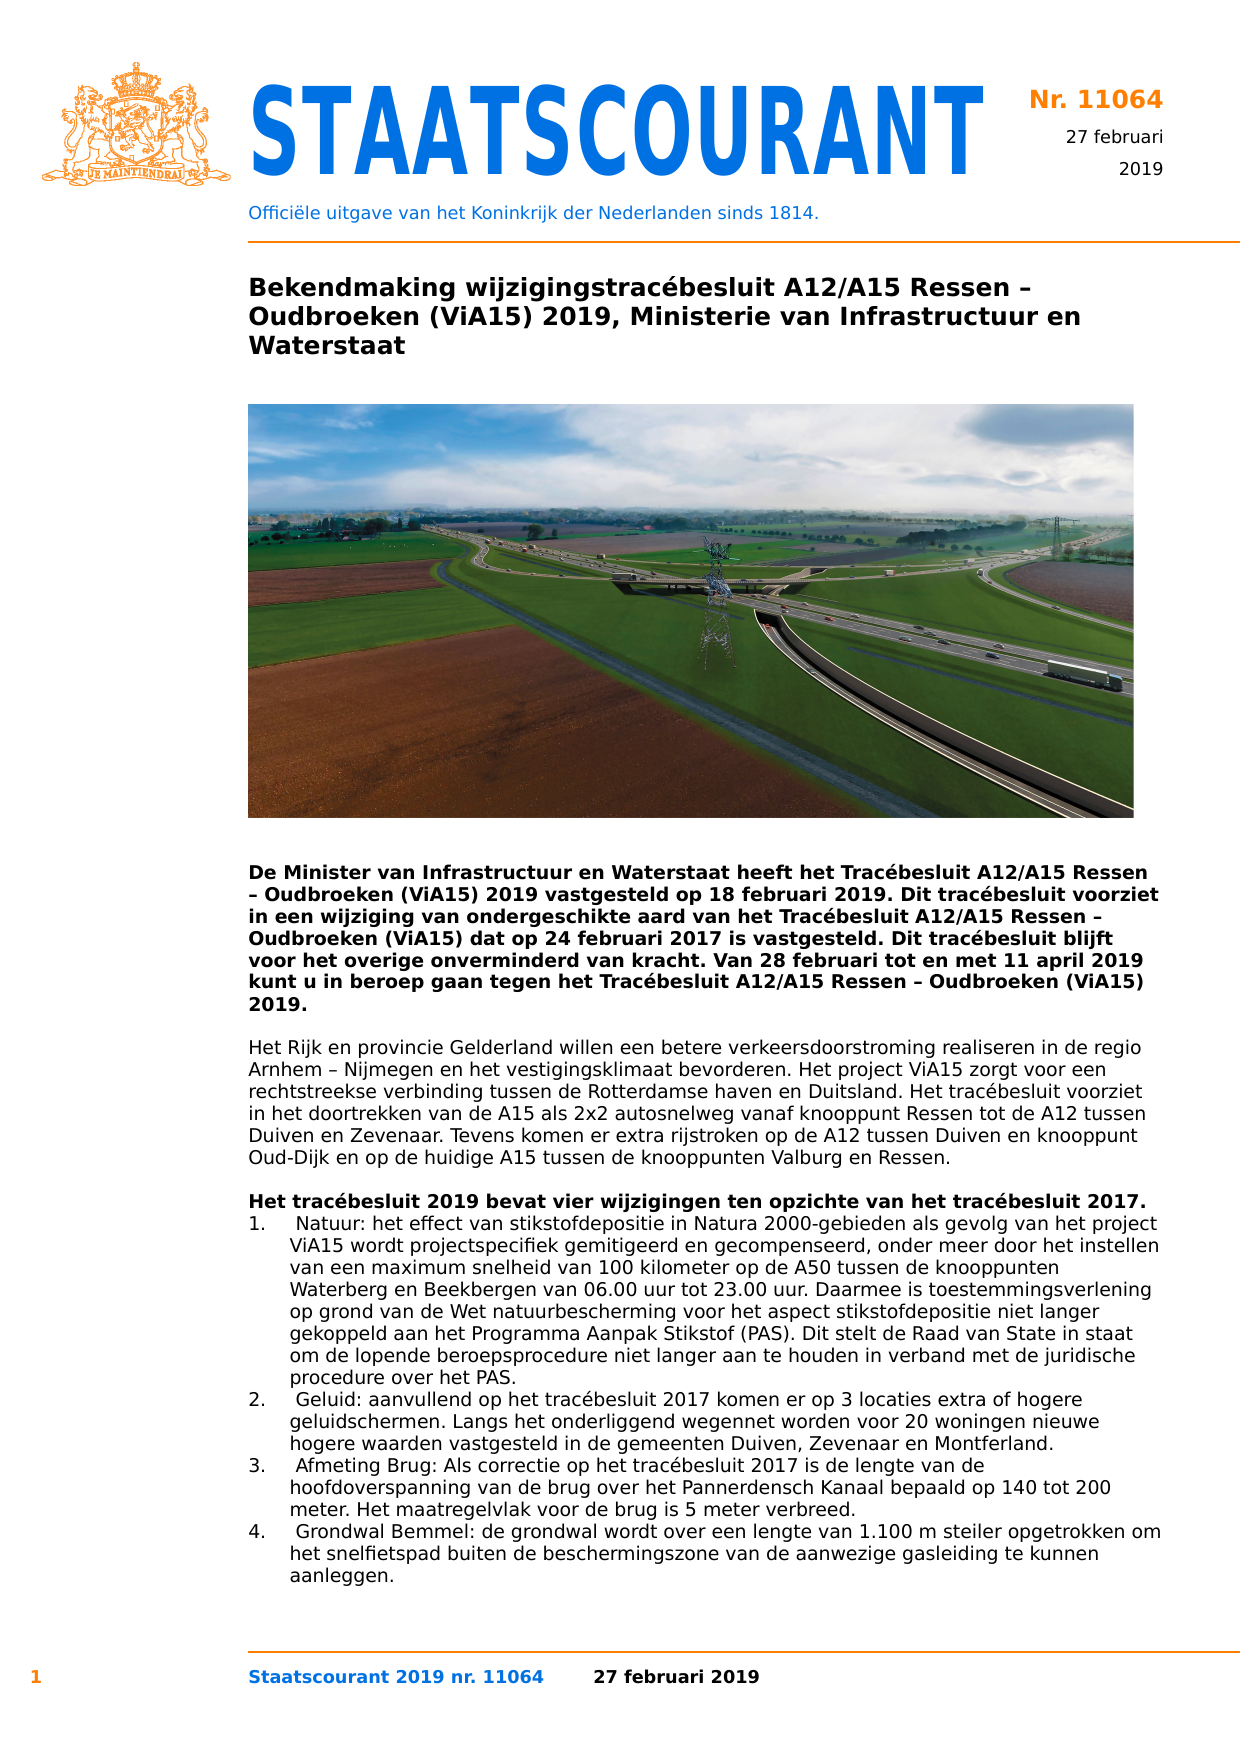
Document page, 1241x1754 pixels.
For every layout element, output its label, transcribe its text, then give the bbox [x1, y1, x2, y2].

text Het tracébesluit 2019 bevat vier wijzigingen ten opzichte van het tracébesluit 2017. [248, 1191, 1163, 1213]
table_header Nr. 11064 [998, 62, 1240, 121]
table_header [25, 62, 248, 241]
picture [248, 404, 1134, 818]
text De Minister van Infrastructuur en Waterstaat heeft het Tracébesluit A12/A15 Ressen – Oudbroeken (ViA15) 2019 vastgesteld op 18 februari 2019. Dit tracébesluit voorziet in een wijziging van ondergeschikte aard van het Tracébesluit A12/A15 Ressen – Oudbroeken (ViA15) dat op 24 februari 2017 is vastgesteld. Dit tracébesluit blijft voor het overige onverminderd van kracht. Van 28 februari tot en met 11 april 2019 kunt u in beroep gaan tegen het Tracébesluit A12/A15 Ressen – Oudbroeken (ViA15) 2019. [248, 862, 1163, 1015]
text 2. Geluid: aanvullend op het tracébesluit 2017 komen er op 3 locaties extra of hogere geluidschermen. Langs het onderliggend wegennet worden voor 20 woningen nieuwe hogere waarden vastgesteld in de gemeenten Duiven, Zevenaar en Montferland. [248, 1389, 1163, 1455]
table_cell 27 februari [998, 121, 1240, 153]
text 4. Grondwal Bemmel: de grondwal wordt over een lengte van 1.100 m steiler opgetrokken om het snelfietspad buiten de beschermingszone van de aanwezige gasleiding te kunnen aanleggen. [248, 1521, 1163, 1587]
text 1. Natuur: het effect van stikstofdepositie in Natura 2000-gebieden als gevolg van het project ViA15 wordt projectspecifiek gemitigeerd en gecompenseerd, onder meer door het instellen van een maximum snelheid van 100 kilometer op de A50 tussen de knooppunten Waterberg en Beekbergen van 06.00 uur tot 23.00 uur. Daarmee is toestemmingsverlening op grond van de Wet natuurbescherming voor het aspect stikstofdepositie niet langer gekoppeld aan het Programma Aanpak Stikstof (PAS). Dit stelt de Raad van State in staat om de lopende beroepsprocedure niet langer aan te houden in verband met de juridische procedure over het PAS. [248, 1213, 1163, 1389]
picture [41, 62, 231, 186]
table_cell Officiële uitgave van het Koninkrijk der Nederlanden sinds 1814. [248, 203, 1240, 241]
subtitle Bekendmaking wijzigingstracébesluit A12/A15 Ressen – Oudbroeken (ViA15) 2019, Ministerie van Infrastructuur en Waterstaat [248, 273, 1163, 361]
text Het Rijk en provincie Gelderland willen een betere verkeersdoorstroming realiseren in de regio Arnhem – Nijmegen en het vestigingsklimaat bevorderen. Het project ViA15 zorgt voor een rechtstreekse verbinding tussen de Rotterdamse haven en Duitsland. Het tracébesluit voorziet in het doortrekken van de A15 als 2x2 autosnelweg vanaf knooppunt Ressen tot de A12 tussen Duiven en Zevenaar. Tevens komen er extra rijstroken op de A12 tussen Duiven en knooppunt Oud-Dijk en op de huidige A15 tussen de knooppunten Valburg en Ressen. [248, 1037, 1163, 1169]
text 3. Afmeting Brug: Als correctie op het tracébesluit 2017 is de lengte van de hoofdoverspanning van de brug over het Pannerdensch Kanaal bepaald op 140 tot 200 meter. Het maatregelvlak voor de brug is 5 meter verbreed. [248, 1455, 1163, 1521]
table_header STAATSCOURANT [248, 62, 998, 203]
table_cell 2019 [998, 153, 1240, 203]
